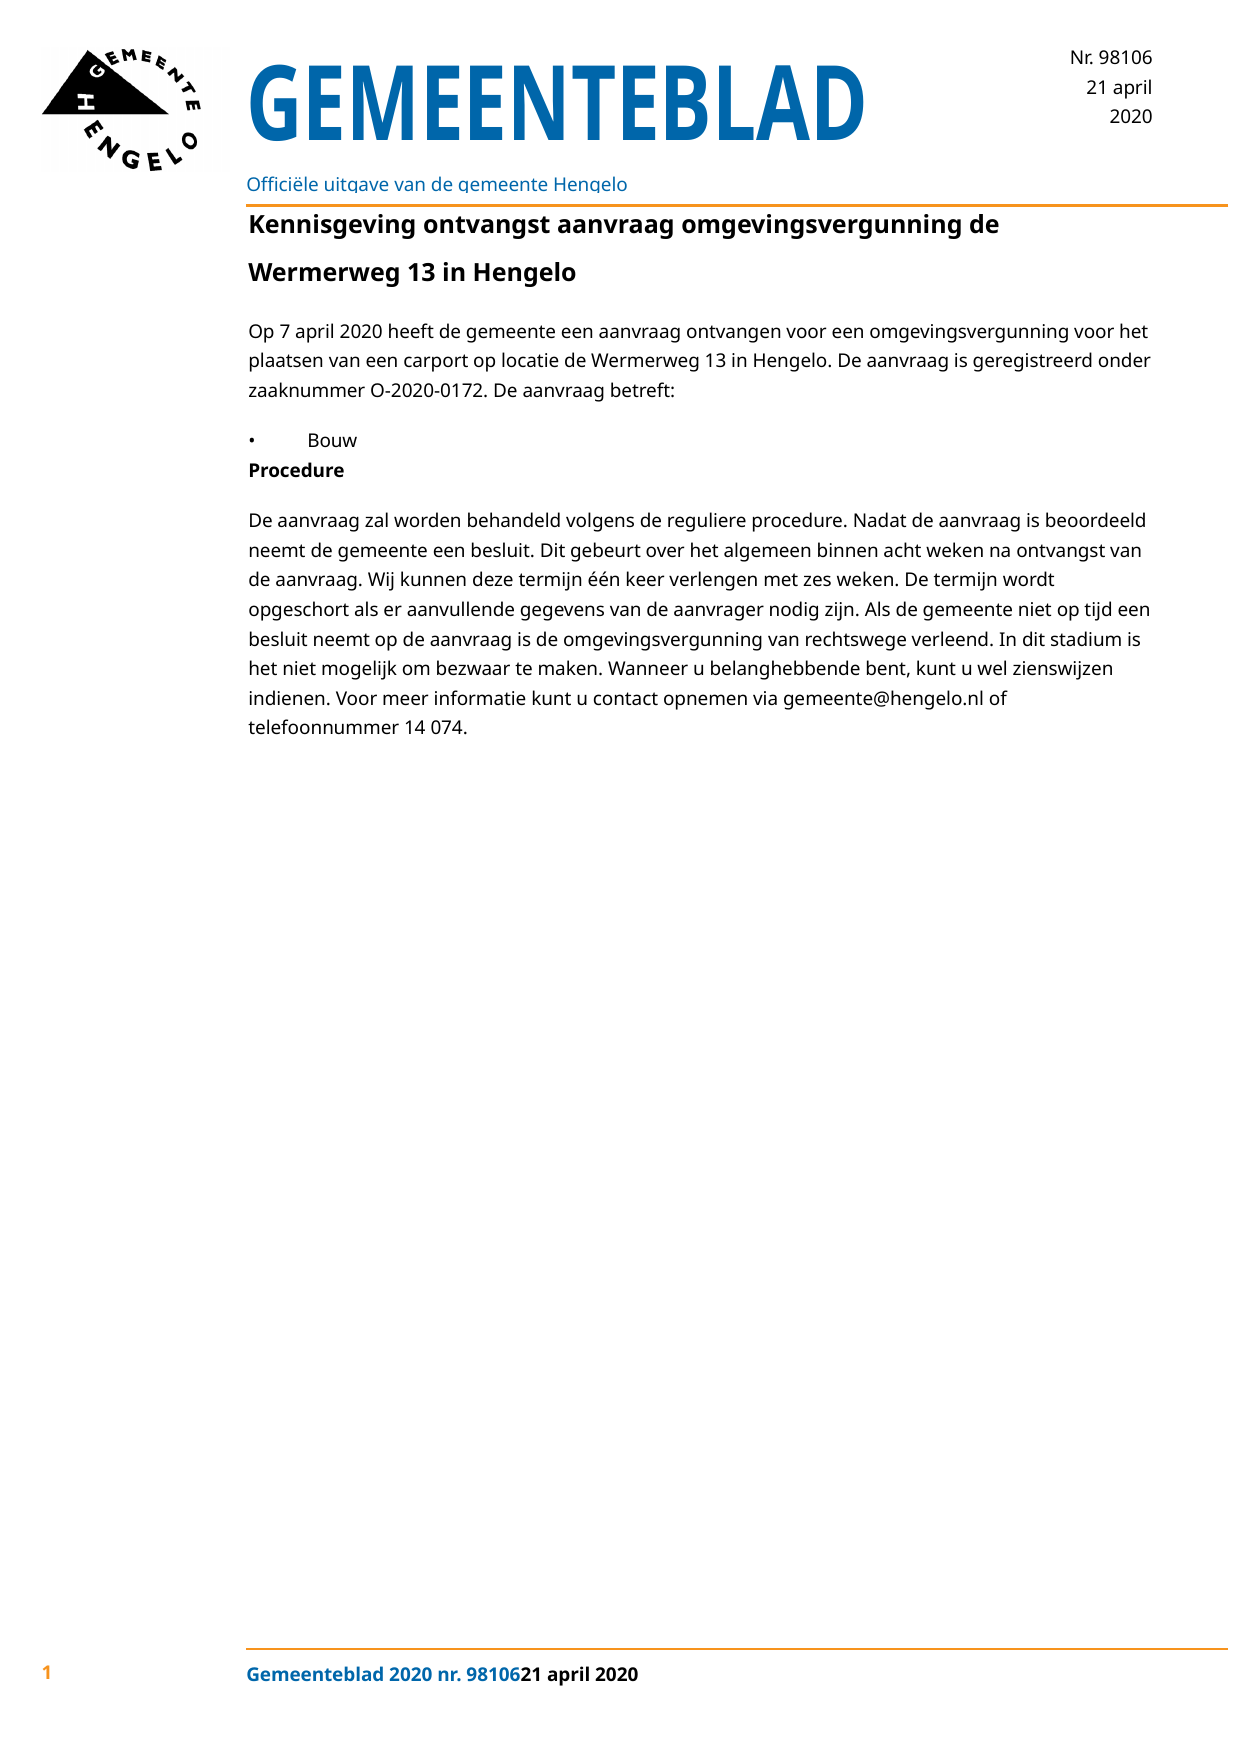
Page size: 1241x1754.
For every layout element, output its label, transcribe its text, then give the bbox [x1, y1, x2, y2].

list Bouw [248, 427, 1152, 453]
picture [41, 47, 231, 172]
text Op 7 april 2020 heeft de gemeente een aanvraag ontvangen voor een omgevingsvergunning voor het plaatsen van een carport op locatie de Wermerweg 13 in Hengelo. De aanvraag is geregistreerd onder zaaknummer O-2020-0172. De aanvraag betreft: [248, 318, 1152, 403]
text Kennisgeving ontvangst aanvraag omgevingsvergunning de Wermerweg 13 in Hengelo [248, 207, 1152, 288]
text De aanvraag zal worden behandeld volgens de reguliere procedure. Nadat de aanvraag is beoordeeld neemt de gemeente een besluit. Dit gebeurt over het algemeen binnen acht weken na ontvangst van de aanvraag. Wij kunnen deze termijn één keer verlengen met zes weken. De termijn wordt opgeschort als er aanvullende gegevens van de aanvrager nodig zijn. Als de gemeente niet op tijd een besluit neemt op de aanvraag is de omgevingsvergunning van rechtswege verleend. In dit stadium is het niet mogelijk om bezwaar te maken. Wanneer u belanghebbende bent, kunt u wel zienswijzen indienen. Voor meer informatie kunt u contact opnemen via gemeente@hengelo.nl of telefoonnummer 14 074. [248, 507, 1152, 740]
text Procedure [248, 457, 1152, 483]
